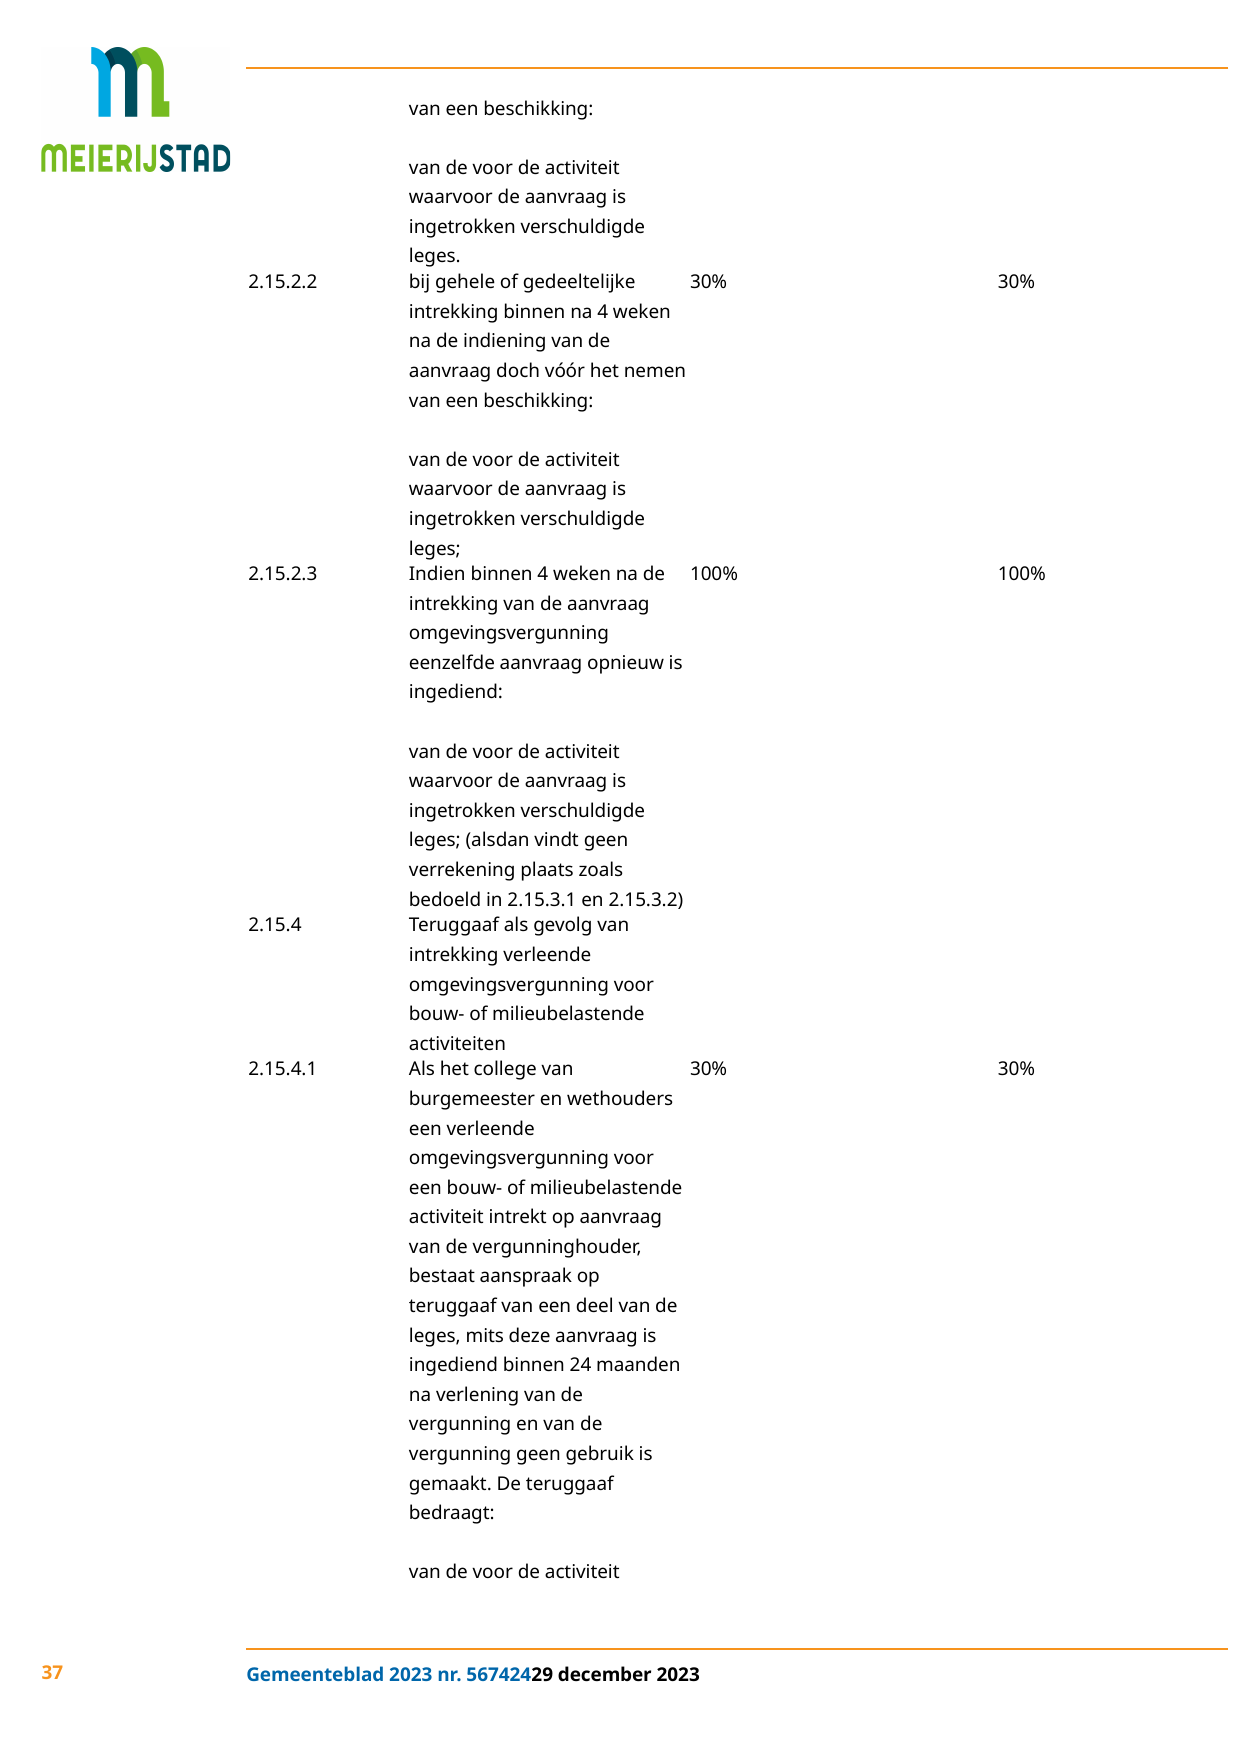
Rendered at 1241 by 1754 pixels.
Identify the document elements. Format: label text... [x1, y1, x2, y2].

table_cell 2.15.4 [248, 912, 409, 1056]
table_cell 30% [690, 1056, 998, 1584]
table_cell bij gehele of gedeeltelijke intrekking binnen na 4 weken na de indiening van de aanvraag doch vóór het nemen van een beschikking: van de voor de activiteit waarvoor de aanvraag is ingetrokken verschuldigde leges; [409, 269, 690, 560]
table_cell 30% [690, 269, 998, 560]
table_cell 100% [690, 560, 998, 912]
table_cell Als het college van burgemeester en wethouders een verleende omgevingsvergunning voor een bouw- of milieubelastende activiteit intrekt op aanvraag van de vergunninghouder, bestaat aanspraak op teruggaaf van een deel van de leges, mits deze aanvraag is ingediend binnen 24 maanden na verlening van de vergunning en van de vergunning geen gebruik is gemaakt. De teruggaaf bedraagt: van de voor de activiteit [409, 1056, 690, 1584]
table_cell 2.15.2.3 [248, 560, 409, 912]
table_cell [248, 95, 409, 268]
table_cell van een beschikking: van de voor de activiteit waarvoor de aanvraag is ingetrokken verschuldigde leges. [409, 95, 690, 268]
table_cell [690, 912, 998, 1056]
table_cell Teruggaaf als gevolg van intrekking verleende omgevingsvergunning voor bouw- of milieubelastende activiteiten [409, 912, 690, 1056]
table_cell [998, 912, 1152, 1056]
table_cell Indien binnen 4 weken na de intrekking van de aanvraag omgevingsvergunning eenzelfde aanvraag opnieuw is ingediend: van de voor de activiteit waarvoor de aanvraag is ingetrokken verschuldigde leges; (alsdan vindt geen verrekening plaats zoals bedoeld in 2.15.3.1 en 2.15.3.2) [409, 560, 690, 912]
table_cell 2.15.4.1 [248, 1056, 409, 1584]
table_cell [690, 95, 998, 268]
table_cell 30% [998, 1056, 1152, 1584]
table_cell 30% [998, 269, 1152, 560]
table_cell 100% [998, 560, 1152, 912]
table_cell 2.15.2.2 [248, 269, 409, 560]
picture [41, 47, 231, 172]
table_cell [998, 95, 1152, 268]
